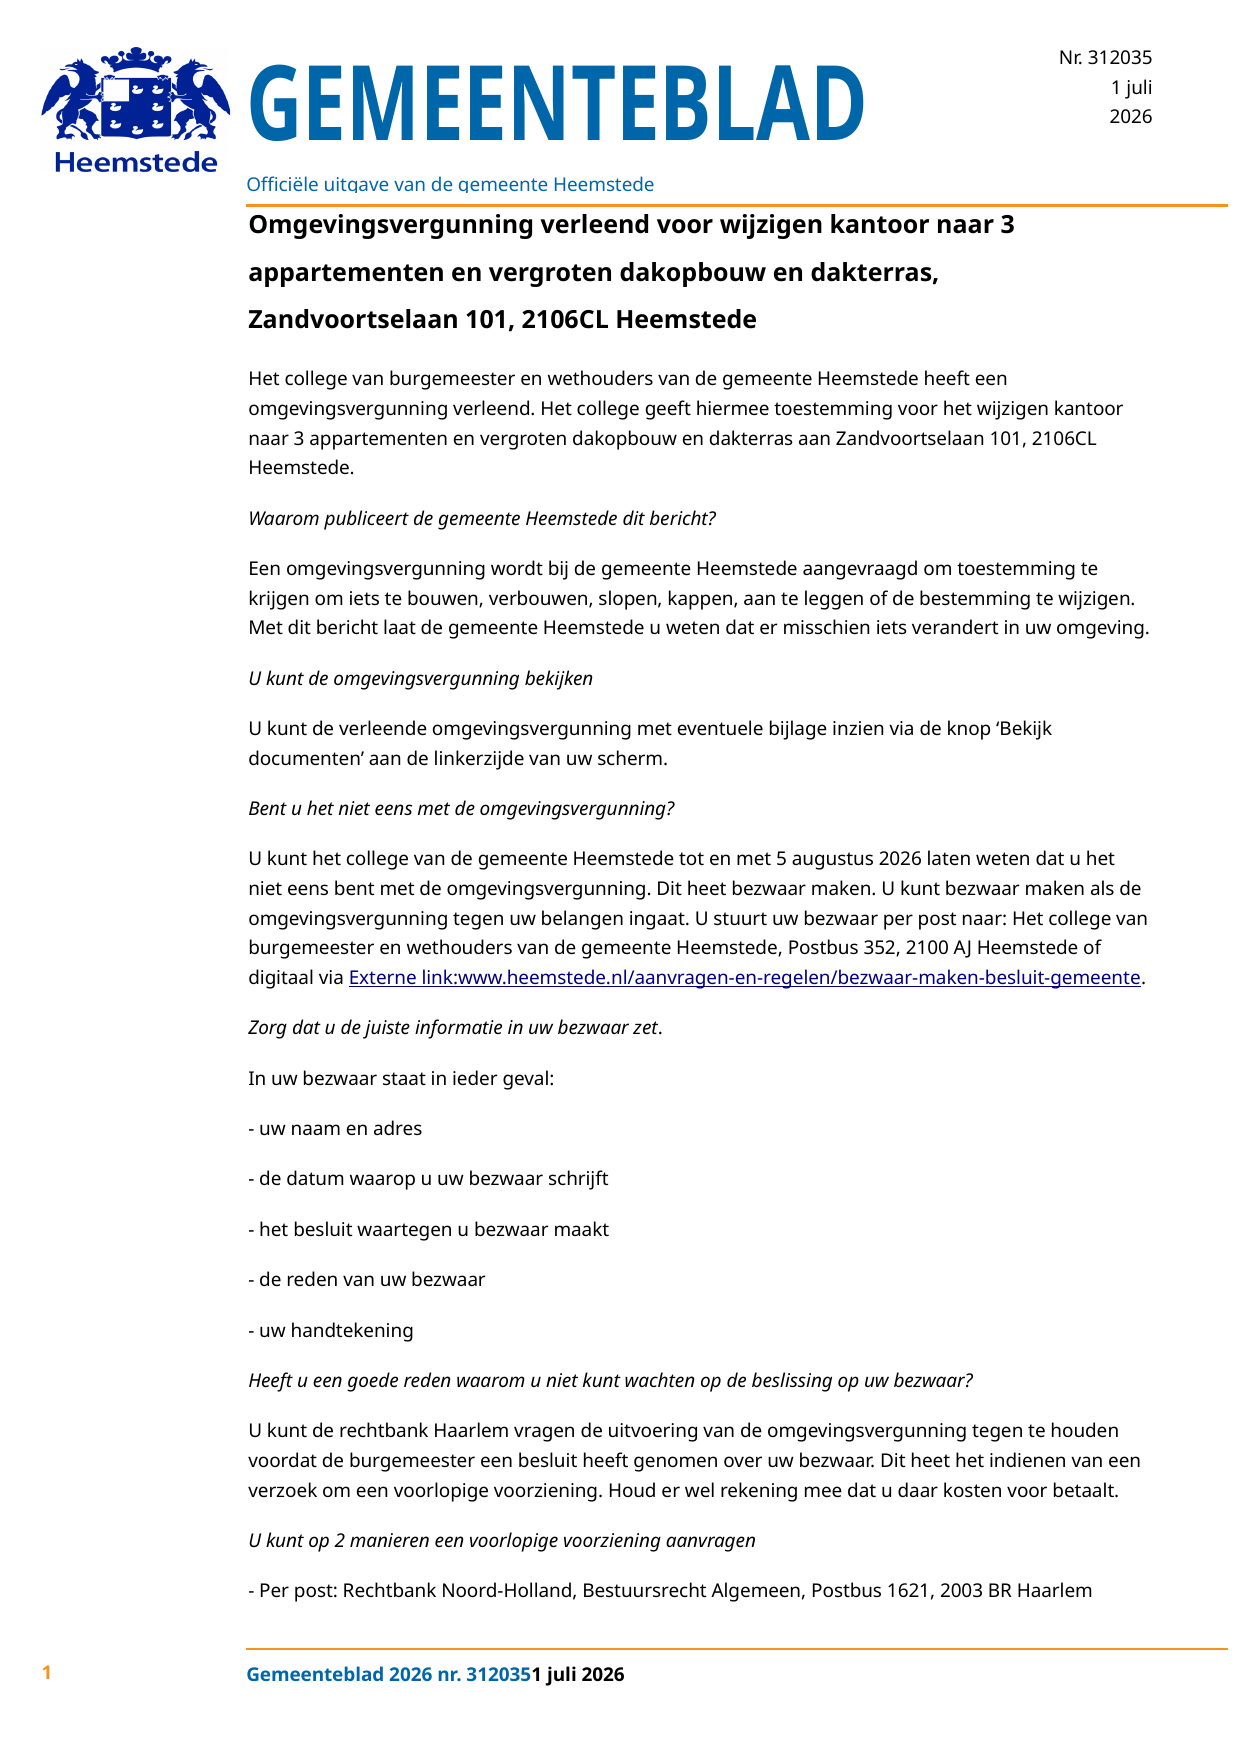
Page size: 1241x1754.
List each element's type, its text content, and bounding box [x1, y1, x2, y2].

text In uw bezwaar staat in ieder geval: [248, 1065, 1152, 1090]
text Heeft u een goede reden waarom u niet kunt wachten op de beslissing op uw bezwaar? [248, 1367, 1152, 1393]
text Bent u het niet eens met de omgevingsvergunning? [248, 795, 1152, 821]
text - de reden van uw bezwaar [248, 1266, 1152, 1292]
text U kunt de omgevingsvergunning bekijken [248, 665, 1152, 690]
text U kunt op 2 manieren een voorlopige voorziening aanvragen [248, 1527, 1152, 1553]
text U kunt het college van de gemeente Heemstede tot en met 5 augustus 2026 laten weten dat u het niet eens bent met de omgevingsvergunning. Dit heet bezwaar maken. U kunt bezwaar maken als de omgevingsvergunning tegen uw belangen ingaat. U stuurt uw bezwaar per post naar: Het college van burgemeester en wethouders van de gemeente Heemstede, Postbus 352, 2100 AJ Heemstede of digitaal via Externe link:www.heemstede.nl/aanvragen-en-regelen/bezwaar-maken-besluit-gemeente. [248, 846, 1152, 989]
text Een omgevingsvergunning wordt bij de gemeente Heemstede aangevraagd om toestemming te krijgen om iets te bouwen, verbouwen, slopen, kappen, aan te leggen of de bestemming te wijzigen. Met dit bericht laat de gemeente Heemstede u weten dat er misschien iets verandert in uw omgeving. [248, 555, 1152, 640]
text - Per post: Rechtbank Noord-Holland, Bestuursrecht Algemeen, Postbus 1621, 2003 BR Haarlem [248, 1578, 1152, 1603]
text Waarom publiceert de gemeente Heemstede dit bericht? [248, 505, 1152, 530]
text Omgevingsvergunning verleend voor wijzigen kantoor naar 3 appartementen en vergroten dakopbouw en dakterras, Zandvoortselaan 101, 2106CL Heemstede [248, 207, 1152, 336]
text - de datum waarop u uw bezwaar schrijft [248, 1166, 1152, 1191]
text Het college van burgemeester en wethouders van de gemeente Heemstede heeft een omgevingsvergunning verleend. Het college geeft hiermee toestemming voor het wijzigen kantoor naar 3 appartementen en vergroten dakopbouw en dakterras aan Zandvoortselaan 101, 2106CL Heemstede. [248, 366, 1152, 480]
text - uw naam en adres [248, 1115, 1152, 1141]
text U kunt de verleende omgevingsvergunning met eventuele bijlage inzien via de knop ‘Bekijk documenten’ aan de linkerzijde van uw scherm. [248, 715, 1152, 770]
text U kunt de rechtbank Haarlem vragen de uitvoering van de omgevingsvergunning tegen te houden voordat de burgemeester een besluit heeft genomen over uw bezwaar. Dit heet het indienen van een verzoek om een voorlopige voorziening. Houd er wel rekening mee dat u daar kosten voor betaalt. [248, 1418, 1152, 1502]
text - het besluit waartegen u bezwaar maakt [248, 1216, 1152, 1242]
text Zorg dat u de juiste informatie in uw bezwaar zet. [248, 1014, 1152, 1040]
text - uw handtekening [248, 1317, 1152, 1342]
picture [41, 47, 231, 172]
